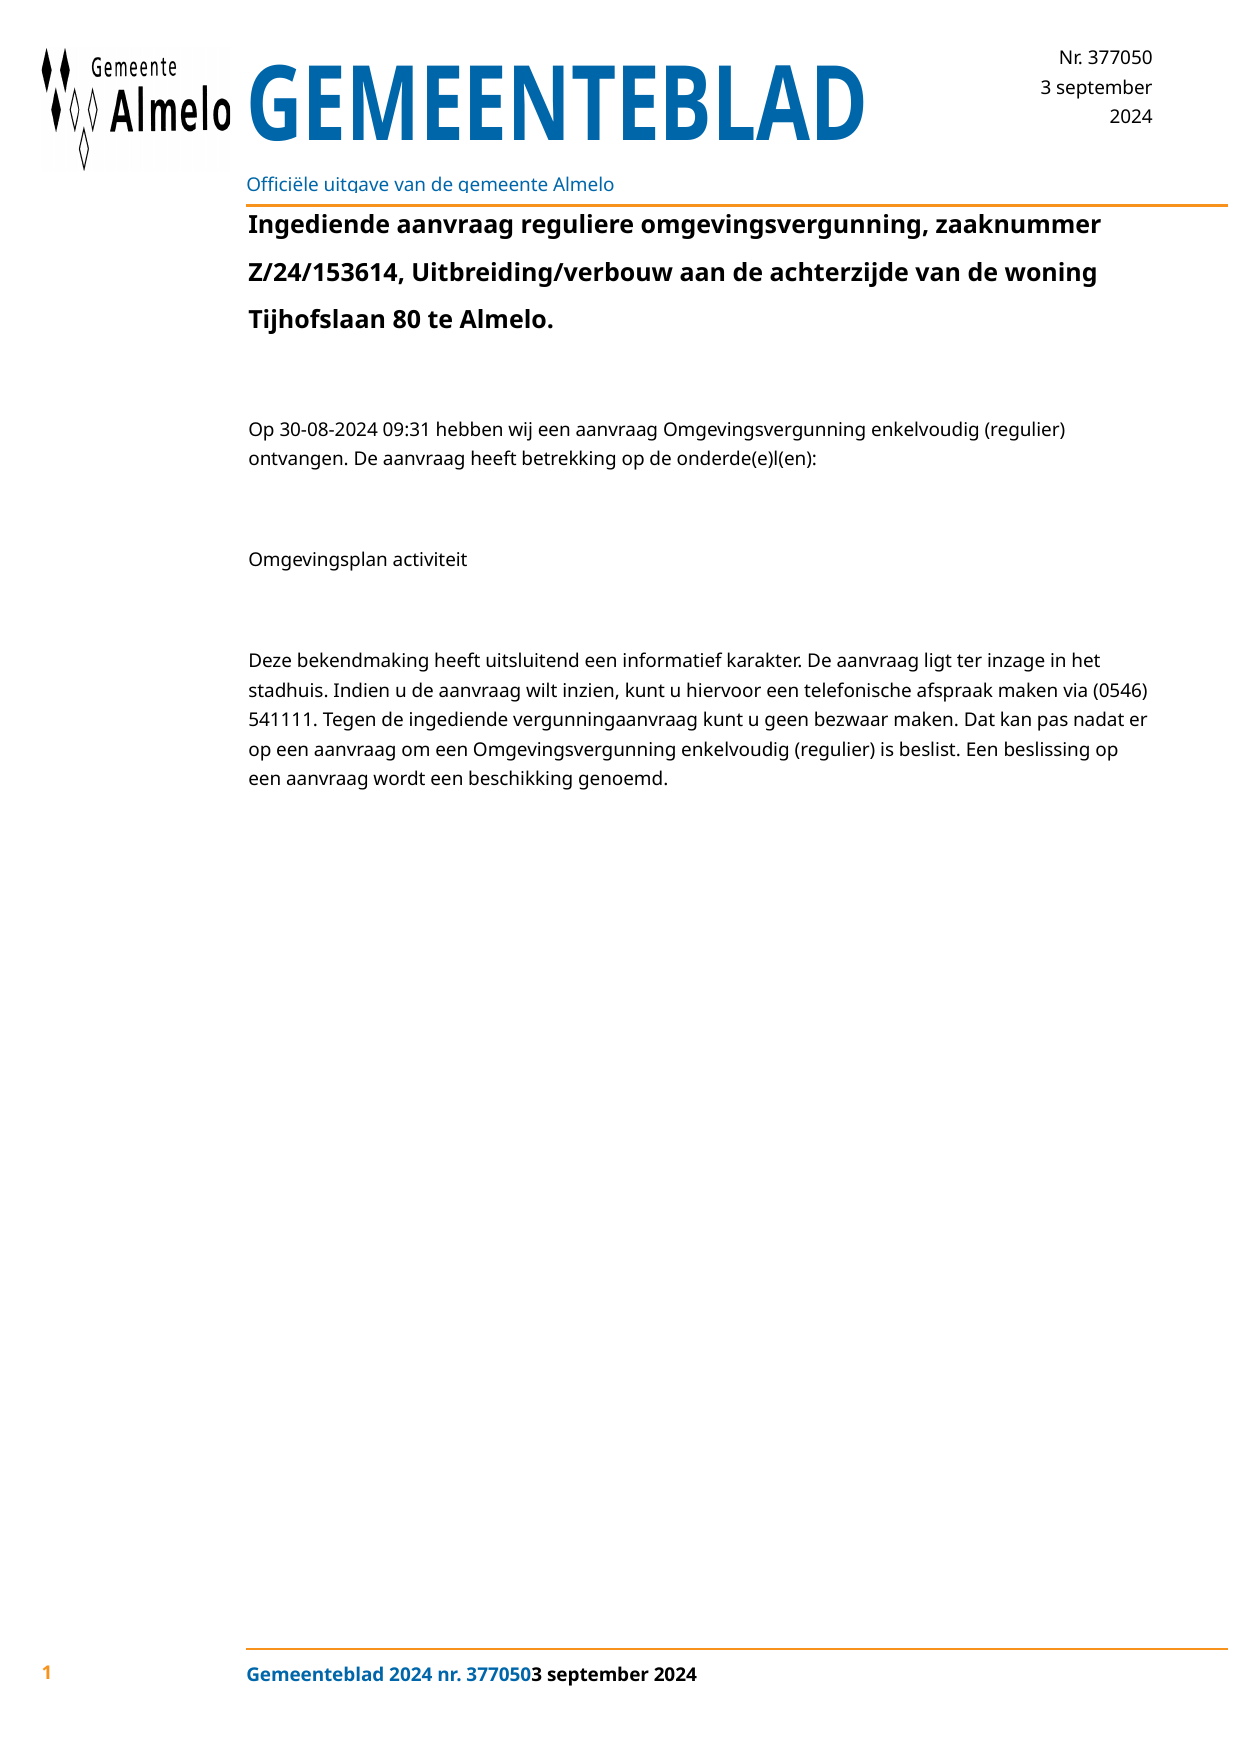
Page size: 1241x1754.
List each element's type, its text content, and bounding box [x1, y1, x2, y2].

picture [41, 47, 231, 172]
text Deze bekendmaking heeft uitsluitend een informatief karakter. De aanvraag ligt ter inzage in het stadhuis. Indien u de aanvraag wilt inzien, kunt u hiervoor een telefonische afspraak maken via (0546) 541111. Tegen de ingediende vergunningaanvraag kunt u geen bezwaar maken. Dat kan pas nadat er op een aanvraag om een Omgevingsvergunning enkelvoudig (regulier) is beslist. Een beslissing op een aanvraag wordt een beschikking genoemd. [248, 647, 1152, 791]
text Ingediende aanvraag reguliere omgevingsvergunning, zaaknummer Z/24/153614, Uitbreiding/verbouw aan de achterzijde van de woning Tijhofslaan 80 te Almelo. [248, 207, 1152, 336]
text Op 30-08-2024 09:31 hebben wij een aanvraag Omgevingsvergunning enkelvoudig (regulier) ontvangen. De aanvraag heeft betrekking op de onderde(e)l(en): [248, 416, 1152, 471]
text Omgevingsplan activiteit [248, 546, 1152, 572]
